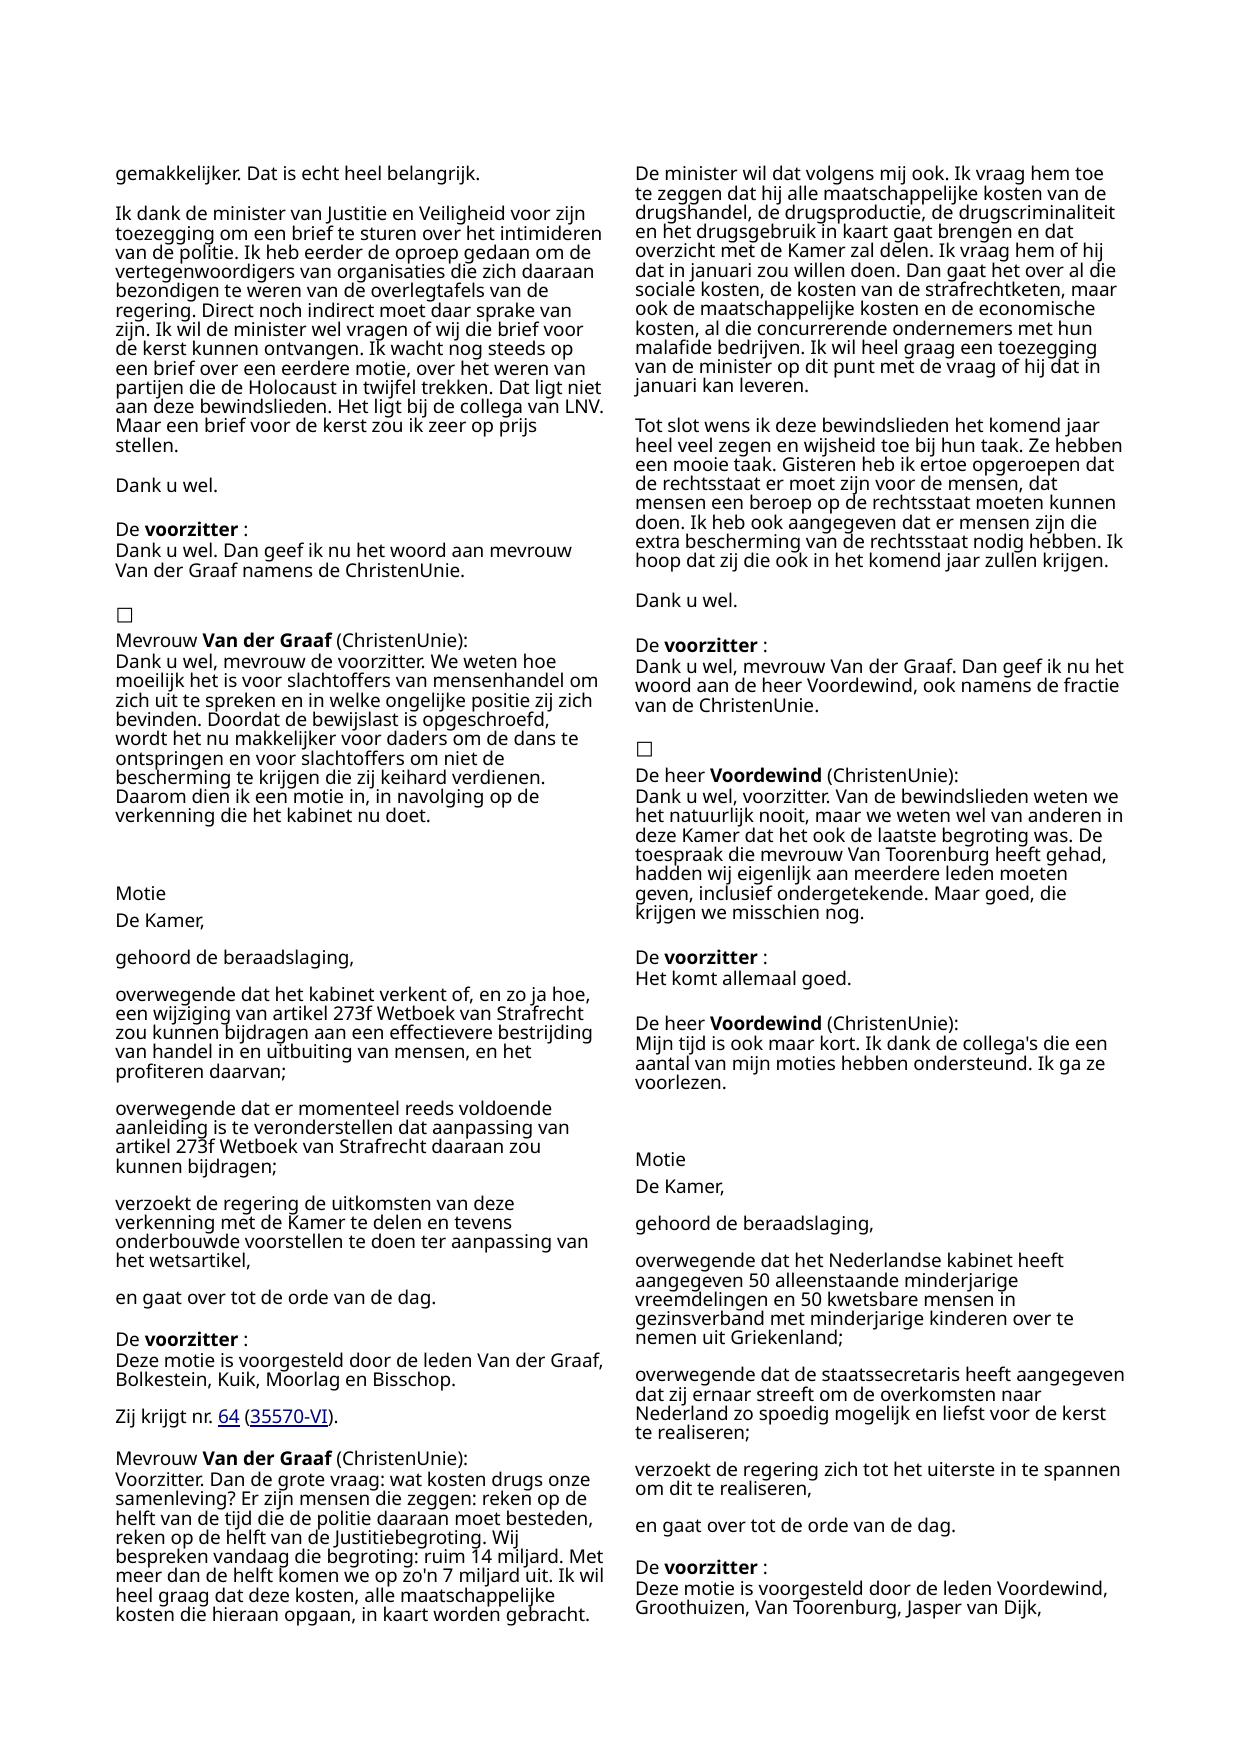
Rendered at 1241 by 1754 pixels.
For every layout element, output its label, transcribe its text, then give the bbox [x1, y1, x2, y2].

text Dank u wel. [635, 592, 1125, 611]
text Het komt allemaal goed. [635, 969, 1125, 989]
text overwegende dat de staatssecretaris heeft aangegeven dat zij ernaar streeft om de overkomsten naar Nederland zo spoedig mogelijk en liefst voor de kerst te realiseren; [635, 1366, 1125, 1443]
text Deze motie is voorgesteld door de leden Van der Graaf, Bolkestein, Kuik, Moorlag en Bisschop. [115, 1352, 605, 1391]
text en gaat over tot de orde van de dag. [115, 1289, 605, 1309]
text Dank u wel. Dan geef ik nu het woord aan mevrouw Van der Graaf namens de ChristenUnie. [115, 542, 605, 581]
text Mijn tijd is ook maar kort. Ik dank de collega's die een aantal van mijn moties hebben ondersteund. Ik ga ze voorlezen. [635, 1035, 1125, 1093]
text gehoord de beraadslaging, [635, 1215, 1125, 1234]
text De voorzitter : [635, 944, 1125, 969]
text Dank u wel. [115, 477, 605, 496]
text ⬜ [115, 602, 605, 627]
text Mevrouw Van der Graaf (ChristenUnie): [115, 627, 605, 653]
text Dank u wel, voorzitter. Van de bewindslieden weten we het natuurlijk nooit, maar we weten wel van anderen in deze Kamer dat het ook de laatste begroting was. De toespraak die mevrouw Van Toorenburg heeft gehad, hadden wij eigenlijk aan meerdere leden moeten geven, inclusief ondergetekende. Maar goed, die krijgen we misschien nog. [635, 788, 1125, 923]
text verzoekt de regering de uitkomsten van deze verkenning met de Kamer te delen en tevens onderbouwde voorstellen te doen ter aanpassing van het wetsartikel, [115, 1194, 605, 1272]
text Motie [115, 880, 605, 906]
text overwegende dat er momenteel reeds voldoende aanleiding is te veronderstellen dat aanpassing van artikel 273f Wetboek van Strafrecht daaraan zou kunnen bijdragen; [115, 1100, 605, 1177]
text Deze motie is voorgesteld door de leden Voordewind, Groothuizen, Van Toorenburg, Jasper van Dijk, [635, 1580, 1125, 1619]
text gemakkelijker. Dat is echt heel belangrijk. [115, 165, 605, 184]
text ⬜ [635, 737, 1125, 762]
text Ik dank de minister van Justitie en Veiligheid voor zijn toezegging om een brief te sturen over het intimideren van de politie. Ik heb eerder de oproep gedaan om de vertegenwoordigers van organisaties die zich daaraan bezondigen te weren van de overlegtafels van de regering. Direct noch indirect moet daar sprake van zijn. Ik wil de minister wel vragen of wij die brief voor de kerst kunnen ontvangen. Ik wacht nog steeds op een brief over een eerdere motie, over het weren van partijen die de Holocaust in twijfel trekken. Dat ligt niet aan deze bewindslieden. Het ligt bij de collega van LNV. Maar een brief voor de kerst zou ik zeer op prijs stellen. [115, 205, 605, 456]
text De Kamer, [635, 1178, 1125, 1198]
text De heer Voordewind (ChristenUnie): [635, 762, 1125, 788]
text De voorzitter : [635, 632, 1125, 658]
text De voorzitter : [115, 1326, 605, 1352]
text De voorzitter : [115, 517, 605, 542]
text Dank u wel, mevrouw Van der Graaf. Dan geef ik nu het woord aan de heer Voordewind, ook namens de fractie van de ChristenUnie. [635, 658, 1125, 716]
text verzoekt de regering zich tot het uiterste in te spannen om dit te realiseren, [635, 1461, 1125, 1500]
text De Kamer, [115, 912, 605, 931]
text overwegende dat het Nederlandse kabinet heeft aangegeven 50 alleenstaande minderjarige vreemdelingen en 50 kwetsbare mensen in gezinsverband met minderjarige kinderen over te nemen uit Griekenland; [635, 1252, 1125, 1349]
text Mevrouw Van der Graaf (ChristenUnie): [115, 1445, 605, 1471]
text Motie [635, 1147, 1125, 1172]
text overwegende dat het kabinet verkent of, en zo ja hoe, een wijziging van artikel 273f Wetboek van Strafrecht zou kunnen bijdragen aan een effectievere bestrijding van handel in en uitbuiting van mensen, en het profiteren daarvan; [115, 986, 605, 1082]
text Voorzitter. Dan de grote vraag: wat kosten drugs onze samenleving? Er zijn mensen die zeggen: reken op de helft van de tijd die de politie daaraan moet besteden, reken op de helft van de Justitiebegroting. Wij bespreken vandaag die begroting: ruim 14 miljard. Met meer dan de helft komen we op zo'n 7 miljard uit. Ik wil heel graag dat deze kosten, alle maatschappelijke kosten die hieraan opgaan, in kaart worden gebracht. [115, 1471, 605, 1625]
text De heer Voordewind (ChristenUnie): [635, 1010, 1125, 1035]
text Tot slot wens ik deze bewindslieden het komend jaar heel veel zegen en wijsheid toe bij hun taak. Ze hebben een mooie taak. Gisteren heb ik ertoe opgeroepen dat de rechtsstaat er moet zijn voor de mensen, dat mensen een beroep op de rechtsstaat moeten kunnen doen. Ik heb ook aangegeven dat er mensen zijn die extra bescherming van de rechtsstaat nodig hebben. Ik hoop dat zij die ook in het komend jaar zullen krijgen. [635, 417, 1125, 571]
text De minister wil dat volgens mij ook. Ik vraag hem toe te zeggen dat hij alle maatschappelijke kosten van de drugshandel, de drugsproductie, de drugscriminaliteit en het drugsgebruik in kaart gaat brengen en dat overzicht met de Kamer zal delen. Ik vraag hem of hij dat in januari zou willen doen. Dan gaat het over al die sociale kosten, de kosten van de strafrechtketen, maar ook de maatschappelijke kosten en de economische kosten, al die concurrerende ondernemers met hun malafide bedrijven. Ik wil heel graag een toezegging van de minister op dit punt met de vraag of hij dat in januari kan leveren. [635, 165, 1125, 397]
text Zij krijgt nr. 64 (35570-VI). [115, 1408, 605, 1428]
text De voorzitter : [635, 1554, 1125, 1580]
text Dank u wel, mevrouw de voorzitter. We weten hoe moeilijk het is voor slachtoffers van mensenhandel om zich uit te spreken en in welke ongelijke positie zij zich bevinden. Doordat de bewijslast is opgeschroefd, wordt het nu makkelijker voor daders om de dans te ontspringen en voor slachtoffers om niet de bescherming te krijgen die zij keihard verdienen. Daarom dien ik een motie in, in navolging op de verkenning die het kabinet nu doet. [115, 653, 605, 827]
text gehoord de beraadslaging, [115, 949, 605, 968]
text en gaat over tot de orde van de dag. [635, 1517, 1125, 1537]
